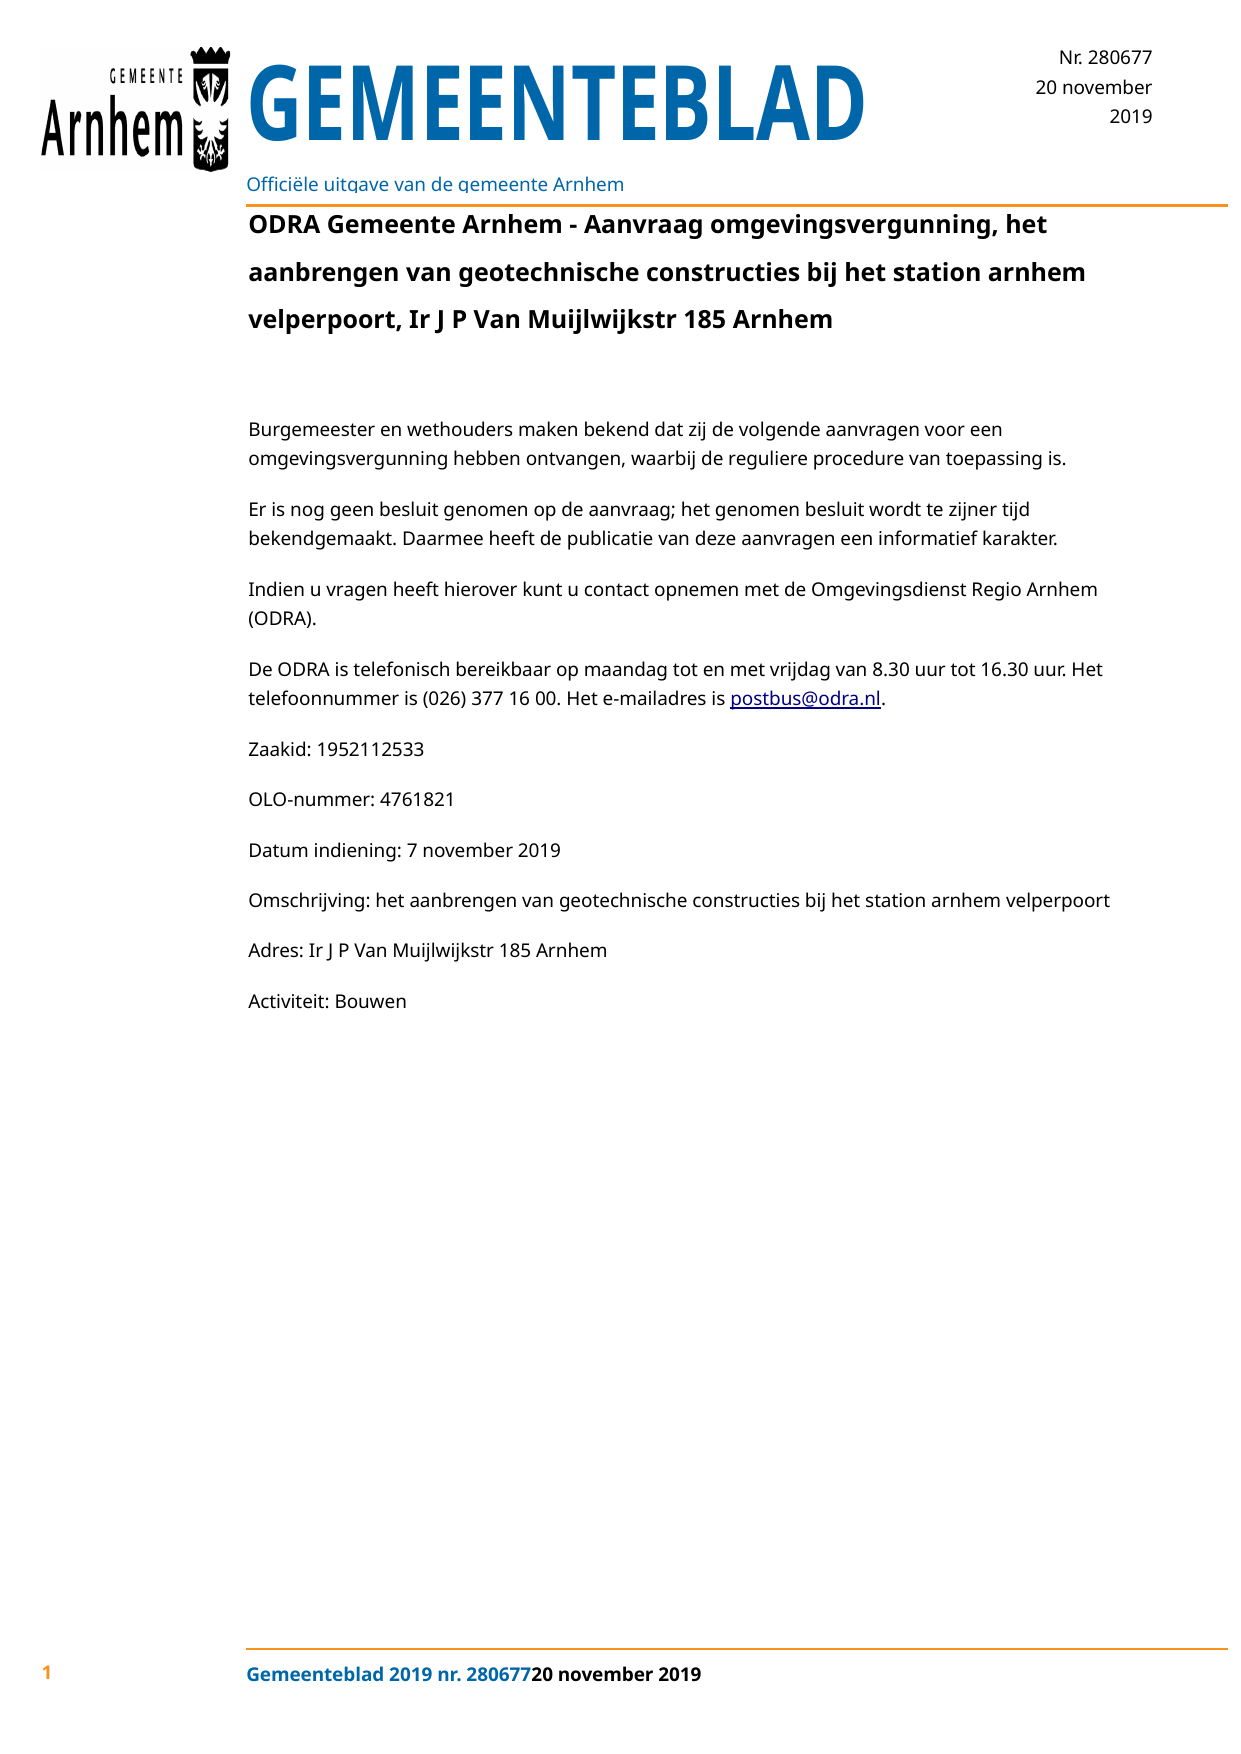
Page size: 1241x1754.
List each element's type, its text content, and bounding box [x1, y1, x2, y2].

text Zaakid: 1952112533 [248, 736, 1152, 762]
text Er is nog geen besluit genomen op de aanvraag; het genomen besluit wordt te zijner tijd bekendgemaakt. Daarmee heeft de publicatie van deze aanvragen een informatief karakter. [248, 496, 1152, 551]
text Activiteit: Bouwen [248, 988, 1152, 1014]
text Omschrijving: het aanbrengen van geotechnische constructies bij het station arnhem velperpoort [248, 887, 1152, 913]
text De ODRA is telefonisch bereikbaar op maandag tot en met vrijdag van 8.30 uur tot 16.30 uur. Het telefoonnummer is (026) 377 16 00. Het e-mailadres is postbus@odra.nl. [248, 656, 1152, 711]
text Adres: Ir J P Van Muijlwijkstr 185 Arnhem [248, 938, 1152, 963]
text Burgemeester en wethouders maken bekend dat zij de volgende aanvragen voor een omgevingsvergunning hebben ontvangen, waarbij de reguliere procedure van toepassing is. [248, 416, 1152, 471]
picture [41, 47, 231, 172]
text OLO-nummer: 4761821 [248, 786, 1152, 812]
text Datum indiening: 7 november 2019 [248, 837, 1152, 862]
text Indien u vragen heeft hierover kunt u contact opnemen met de Omgevingsdienst Regio Arnhem (ODRA). [248, 576, 1152, 631]
text ODRA Gemeente Arnhem - Aanvraag omgevingsvergunning, het aanbrengen van geotechnische constructies bij het station arnhem velperpoort, Ir J P Van Muijlwijkstr 185 Arnhem [248, 207, 1152, 336]
